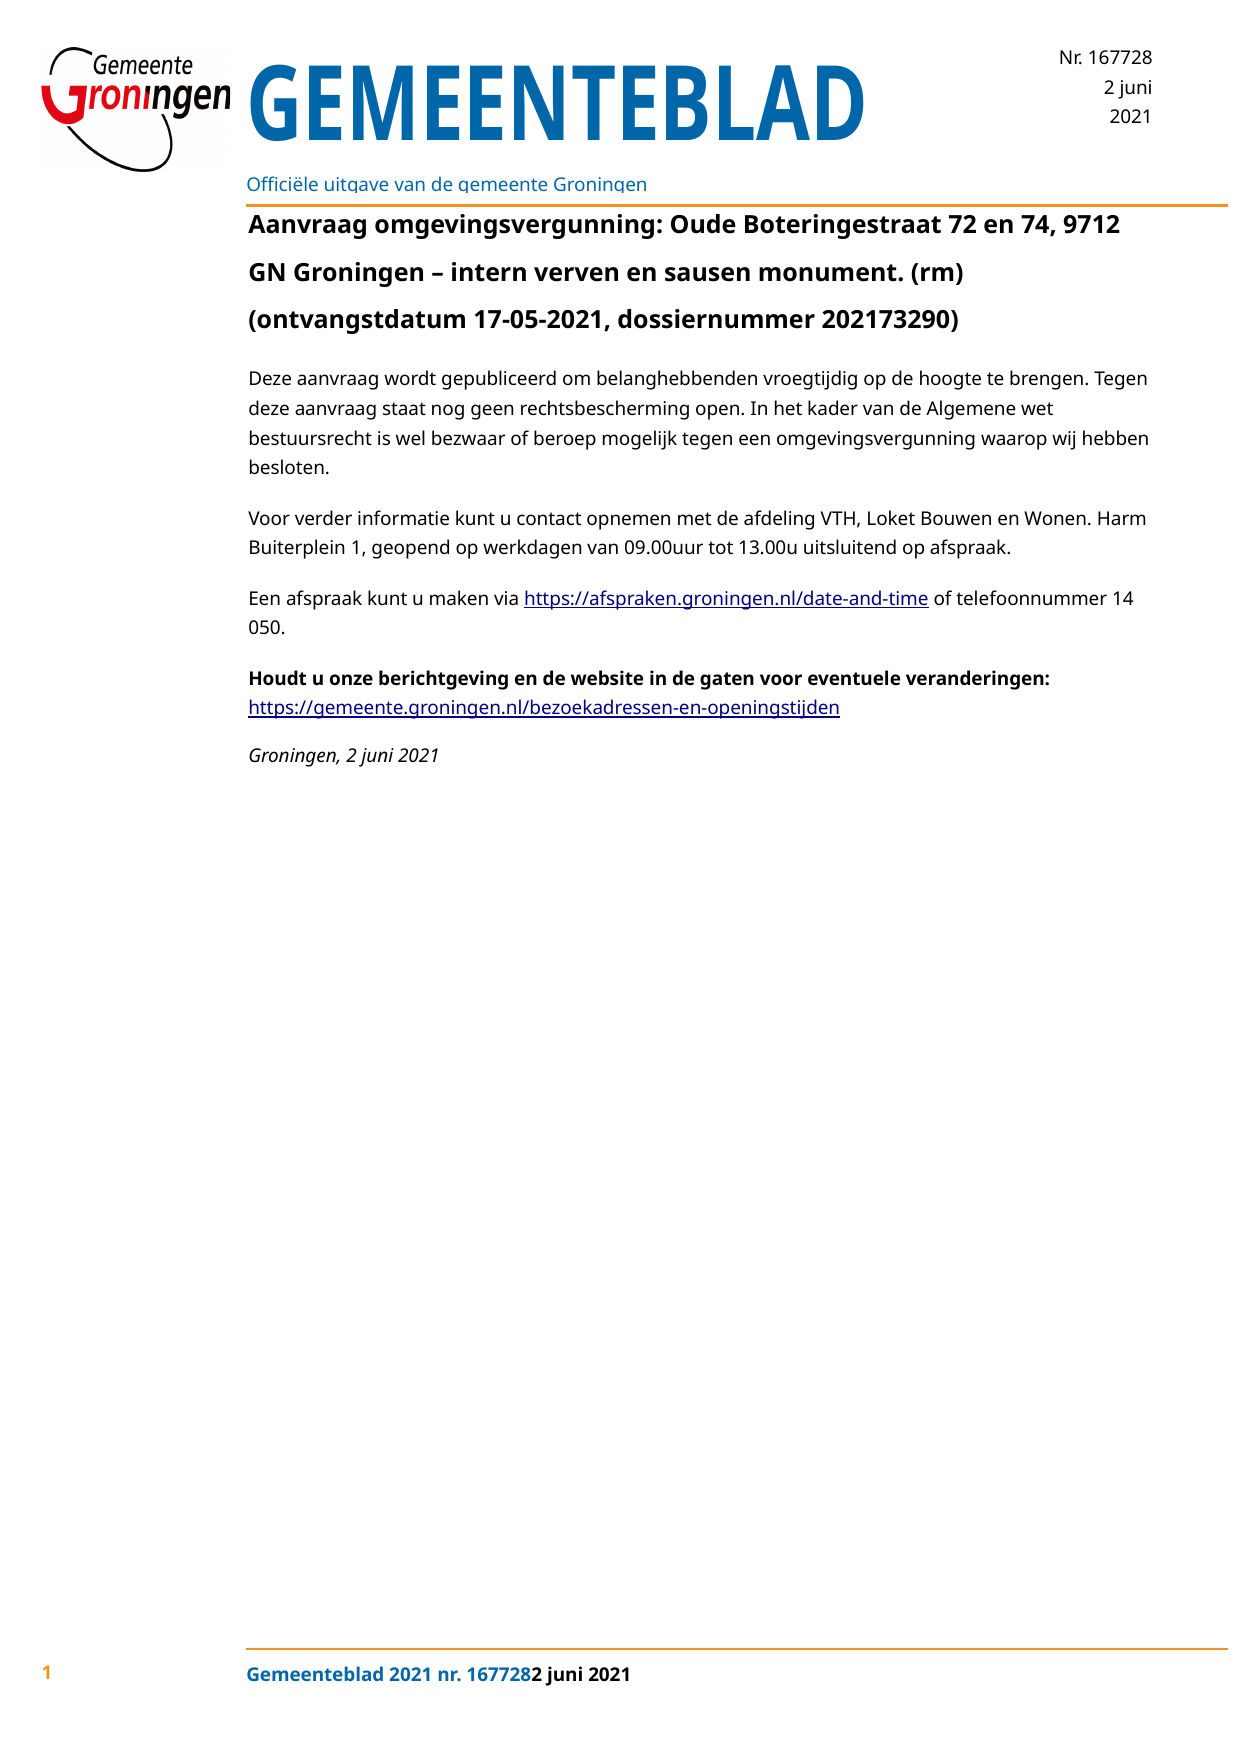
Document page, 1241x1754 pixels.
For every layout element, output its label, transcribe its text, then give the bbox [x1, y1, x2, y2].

text Deze aanvraag wordt gepubliceerd om belanghebbenden vroegtijdig op de hoogte te brengen. Tegen deze aanvraag staat nog geen rechtsbescherming open. In het kader van de Algemene wet bestuursrecht is wel bezwaar of beroep mogelijk tegen een omgevingsvergunning waarop wij hebben besloten. [248, 366, 1152, 480]
text Groningen, 2 juni 2021 [248, 742, 1152, 768]
picture [41, 47, 231, 172]
text Aanvraag omgevingsvergunning: Oude Boteringestraat 72 en 74, 9712 GN Groningen – intern verven en sausen monument. (rm) (ontvangstdatum 17-05-2021, dossiernummer 202173290) [248, 207, 1152, 336]
text Voor verder informatie kunt u contact opnemen met de afdeling VTH, Loket Bouwen en Wonen. Harm Buiterplein 1, geopend op werkdagen van 09.00uur tot 13.00u uitsluitend op afspraak. [248, 505, 1152, 560]
text Een afspraak kunt u maken via https://afspraken.groningen.nl/date-and-time of telefoonnummer 14 050. [248, 585, 1152, 640]
text Houdt u onze berichtgeving en de website in de gaten voor eventuele veranderingen: https://gemeente.groningen.nl/bezoekadressen-en-openingstijden [248, 665, 1152, 720]
